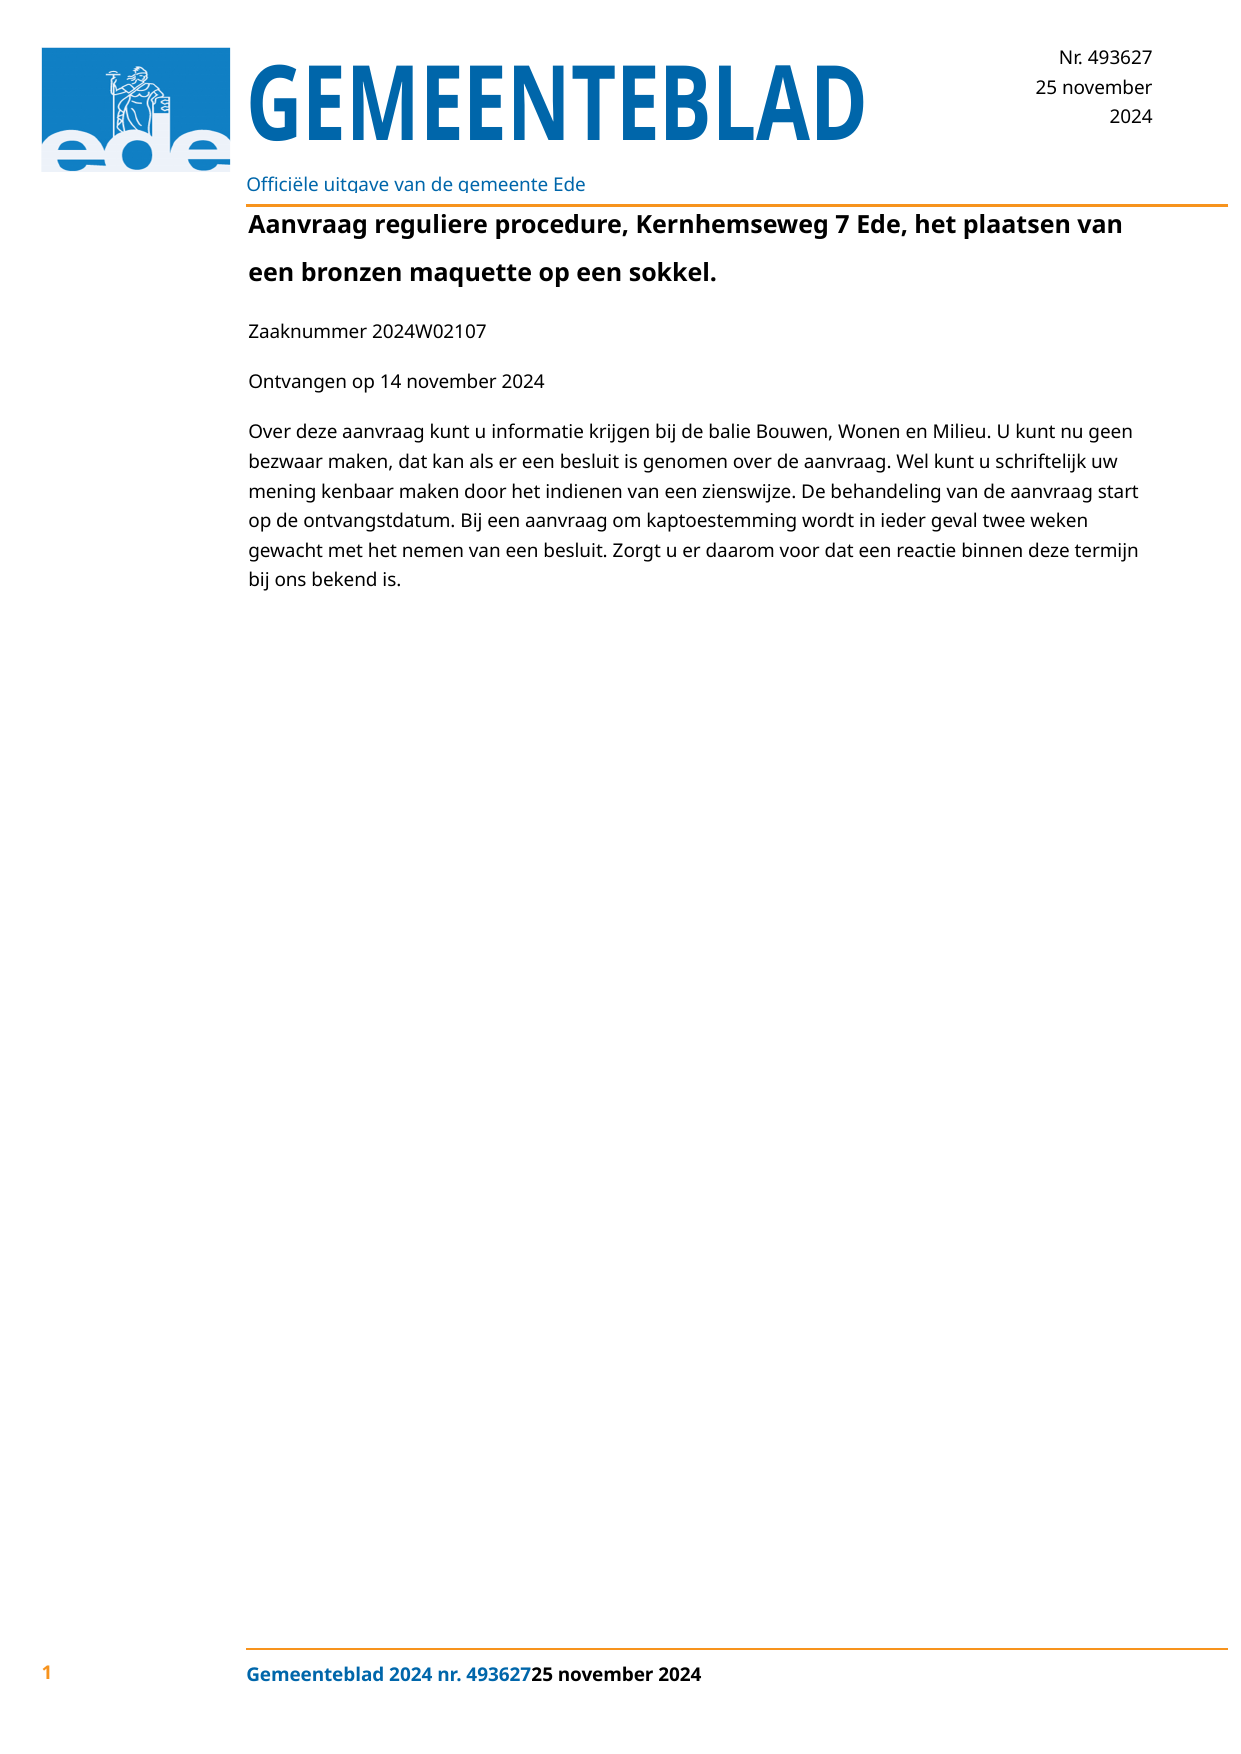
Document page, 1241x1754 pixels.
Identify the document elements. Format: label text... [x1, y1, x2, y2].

text Over deze aanvraag kunt u informatie krijgen bij de balie Bouwen, Wonen en Milieu. U kunt nu geen bezwaar maken, dat kan als er een besluit is genomen over de aanvraag. Wel kunt u schriftelijk uw mening kenbaar maken door het indienen van een zienswijze. De behandeling van de aanvraag start op de ontvangstdatum. Bij een aanvraag om kaptoestemming wordt in ieder geval twee weken gewacht met het nemen van een besluit. Zorgt u er daarom voor dat een reactie binnen deze termijn bij ons bekend is. [248, 419, 1152, 592]
text Aanvraag reguliere procedure, Kernhemseweg 7 Ede, het plaatsen van een bronzen maquette op een sokkel. [248, 207, 1152, 288]
text Zaaknummer 2024W02107 [248, 318, 1152, 344]
picture [41, 47, 231, 172]
text Ontvangen op 14 november 2024 [248, 368, 1152, 394]
